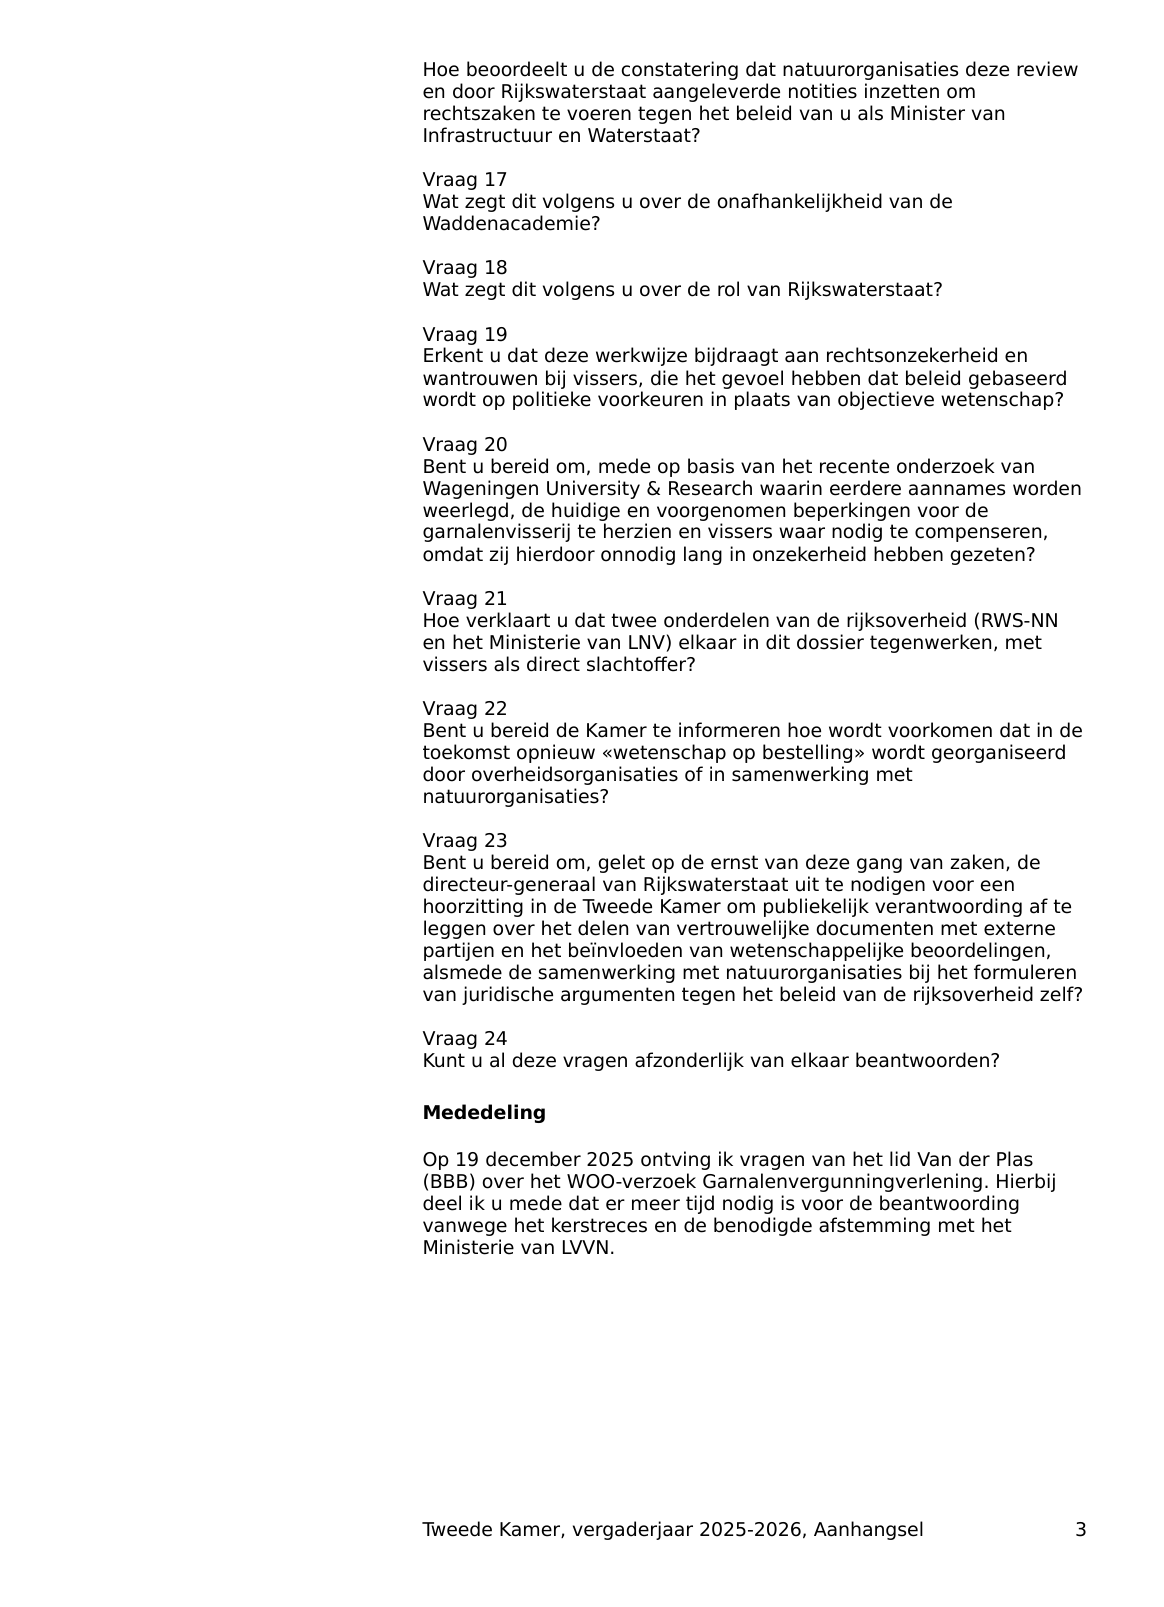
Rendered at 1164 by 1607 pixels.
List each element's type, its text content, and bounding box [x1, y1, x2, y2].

text Bent u bereid om, gelet op de ernst van deze gang van zaken, de directeur-generaal van Rijkswaterstaat uit te nodigen voor een hoorzitting in de Tweede Kamer om publiekelijk verantwoording af te leggen over het delen van vertrouwelijke documenten met externe partijen en het beïnvloeden van wetenschappelijke beoordelingen, alsmede de samenwerking met natuurorganisaties bij het formuleren van juridische argumenten tegen het beleid van de rijksoverheid zelf? [422, 852, 1087, 1006]
text Vraag 23 [422, 830, 1087, 852]
text Erkent u dat deze werkwijze bijdraagt aan rechtsonzekerheid en wantrouwen bij vissers, die het gevoel hebben dat beleid gebaseerd wordt op politieke voorkeuren in plaats van objectieve wetenschap? [422, 345, 1087, 411]
text Vraag 17 [422, 169, 1087, 191]
text Hoe verklaart u dat twee onderdelen van de rijksoverheid (RWS-NN en het Ministerie van LNV) elkaar in dit dossier tegenwerken, met vissers als direct slachtoffer? [422, 609, 1087, 676]
text Vraag 21 [422, 588, 1087, 609]
text Wat zegt dit volgens u over de onafhankelijkheid van de Waddenacademie? [422, 191, 1087, 235]
text Vraag 19 [422, 323, 1087, 345]
text Bent u bereid de Kamer te informeren hoe wordt voorkomen dat in de toekomst opnieuw «wetenschap op bestelling» wordt georganiseerd door overheidsorganisaties of in samenwerking met natuurorganisaties? [422, 720, 1087, 808]
text Vraag 20 [422, 433, 1087, 456]
text Vraag 24 [422, 1028, 1087, 1050]
text Vraag 18 [422, 257, 1087, 279]
text Wat zegt dit volgens u over de rol van Rijkswaterstaat? [422, 279, 1087, 301]
text Kunt u al deze vragen afzonderlijk van elkaar beantwoorden? [422, 1050, 1087, 1072]
text Bent u bereid om, mede op basis van het recente onderzoek van Wageningen University & Research waarin eerdere aannames worden weerlegd, de huidige en voorgenomen beperkingen voor de garnalenvisserij te herzien en vissers waar nodig te compenseren, omdat zij hierdoor onnodig lang in onzekerheid hebben gezeten? [422, 456, 1087, 565]
text Vraag 22 [422, 698, 1087, 720]
subtitle Mededeling [422, 1102, 1087, 1124]
text Op 19 december 2025 ontving ik vragen van het lid Van der Plas (BBB) over het WOO-verzoek Garnalenvergunningverlening. Hierbij deel ik u mede dat er meer tijd nodig is voor de beantwoording vanwege het kerstreces en de benodigde afstemming met het Ministerie van LVVN. [422, 1149, 1087, 1259]
text Hoe beoordeelt u de constatering dat natuurorganisaties deze review en door Rijkswaterstaat aangeleverde notities inzetten om rechtszaken te voeren tegen het beleid van u als Minister van Infrastructuur en Waterstaat? [422, 59, 1087, 147]
